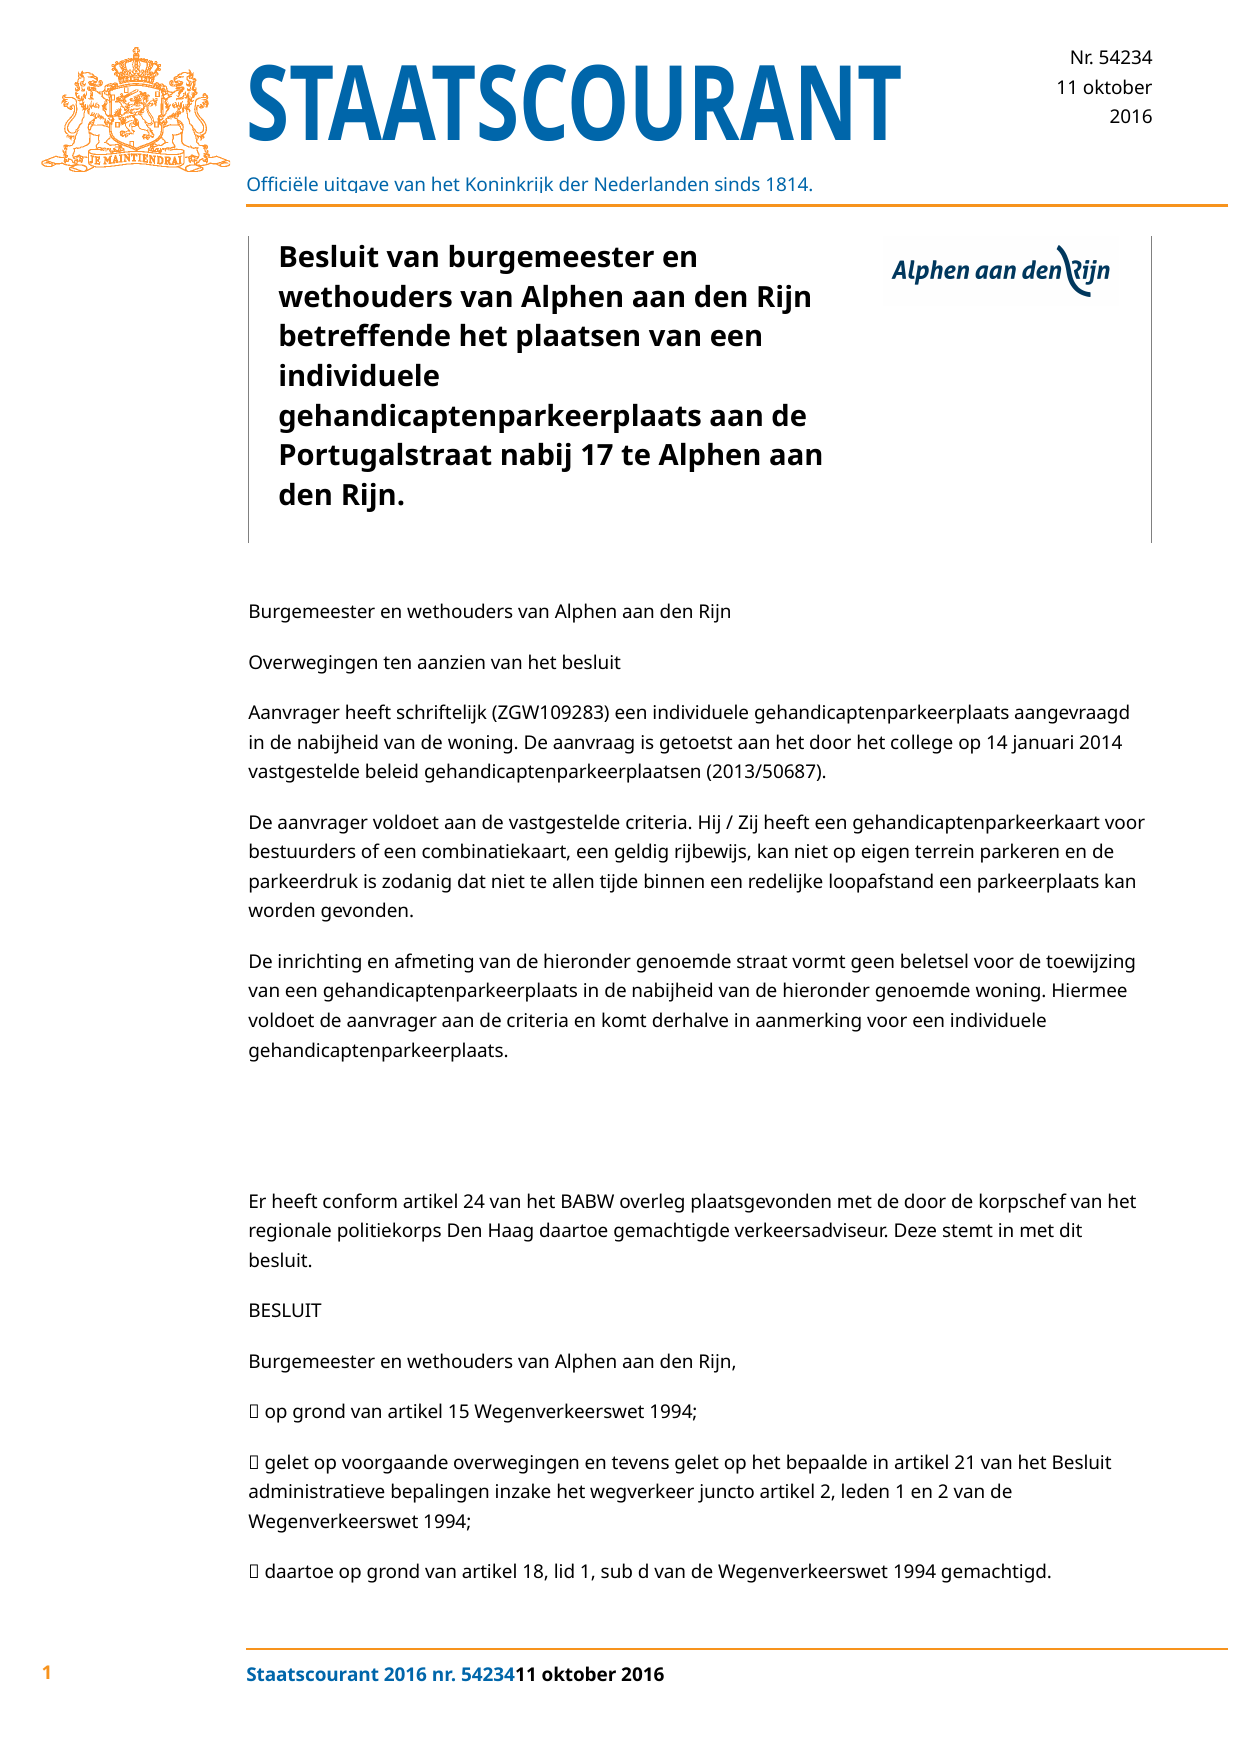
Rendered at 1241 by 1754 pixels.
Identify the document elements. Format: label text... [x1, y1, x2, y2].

text De aanvrager voldoet aan de vastgestelde criteria. Hij / Zij heeft een gehandicaptenparkeerkaart voor bestuurders of een combinatiekaart, een geldig rijbewijs, kan niet op eigen terrein parkeren en de parkeerdruk is zodanig dat niet te allen tijde binnen een redelijke loopafstand een parkeerplaats kan worden gevonden. [248, 809, 1152, 923]
text  gelet op voorgaande overwegingen en tevens gelet op het bepaalde in artikel 21 van het Besluit administratieve bepalingen inzake het wegverkeer juncto artikel 2, leden 1 en 2 van de Wegenverkeerswet 1994; [248, 1449, 1152, 1534]
text Er heeft conform artikel 24 van het BABW overleg plaatsgevonden met de door de korpschef van het regionale politiekorps Den Haag daartoe gemachtigde verkeersadviseur. Deze stemt in met dit besluit. [248, 1188, 1152, 1273]
picture [882, 236, 1119, 306]
table_header [850, 236, 1151, 543]
text Burgemeester en wethouders van Alphen aan den Rijn, [248, 1348, 1152, 1374]
text De inrichting en afmeting van de hieronder genoemde straat vormt geen beletsel voor de toewijzing van een gehandicaptenparkeerplaats in de nabijheid van de hieronder genoemde woning. Hiermee voldoet de aanvrager aan de criteria en komt derhalve in aanmerking voor een individuele gehandicaptenparkeerplaats. [248, 948, 1152, 1062]
text Overwegingen ten aanzien van het besluit [248, 649, 1152, 674]
table_header Besluit van burgemeester en wethouders van Alphen aan den Rijn betreffende het plaatsen van een individuele gehandicaptenparkeerplaats aan de Portugalstraat nabij 17 te Alphen aan den Rijn. [249, 236, 850, 543]
text Aanvrager heeft schriftelijk (ZGW109283) een individuele gehandicaptenparkeerplaats aangevraagd in de nabijheid van de woning. De aanvraag is getoetst aan het door het college op 14 januari 2014 vastgestelde beleid gehandicaptenparkeerplaatsen (2013/50687). [248, 699, 1152, 784]
text Burgemeester en wethouders van Alphen aan den Rijn [248, 598, 1152, 624]
text BESLUIT [248, 1298, 1152, 1323]
text  op grond van artikel 15 Wegenverkeerswet 1994; [248, 1398, 1152, 1424]
text  daartoe op grond van artikel 18, lid 1, sub d van de Wegenverkeerswet 1994 gemachtigd. [248, 1558, 1152, 1584]
picture [41, 47, 231, 172]
